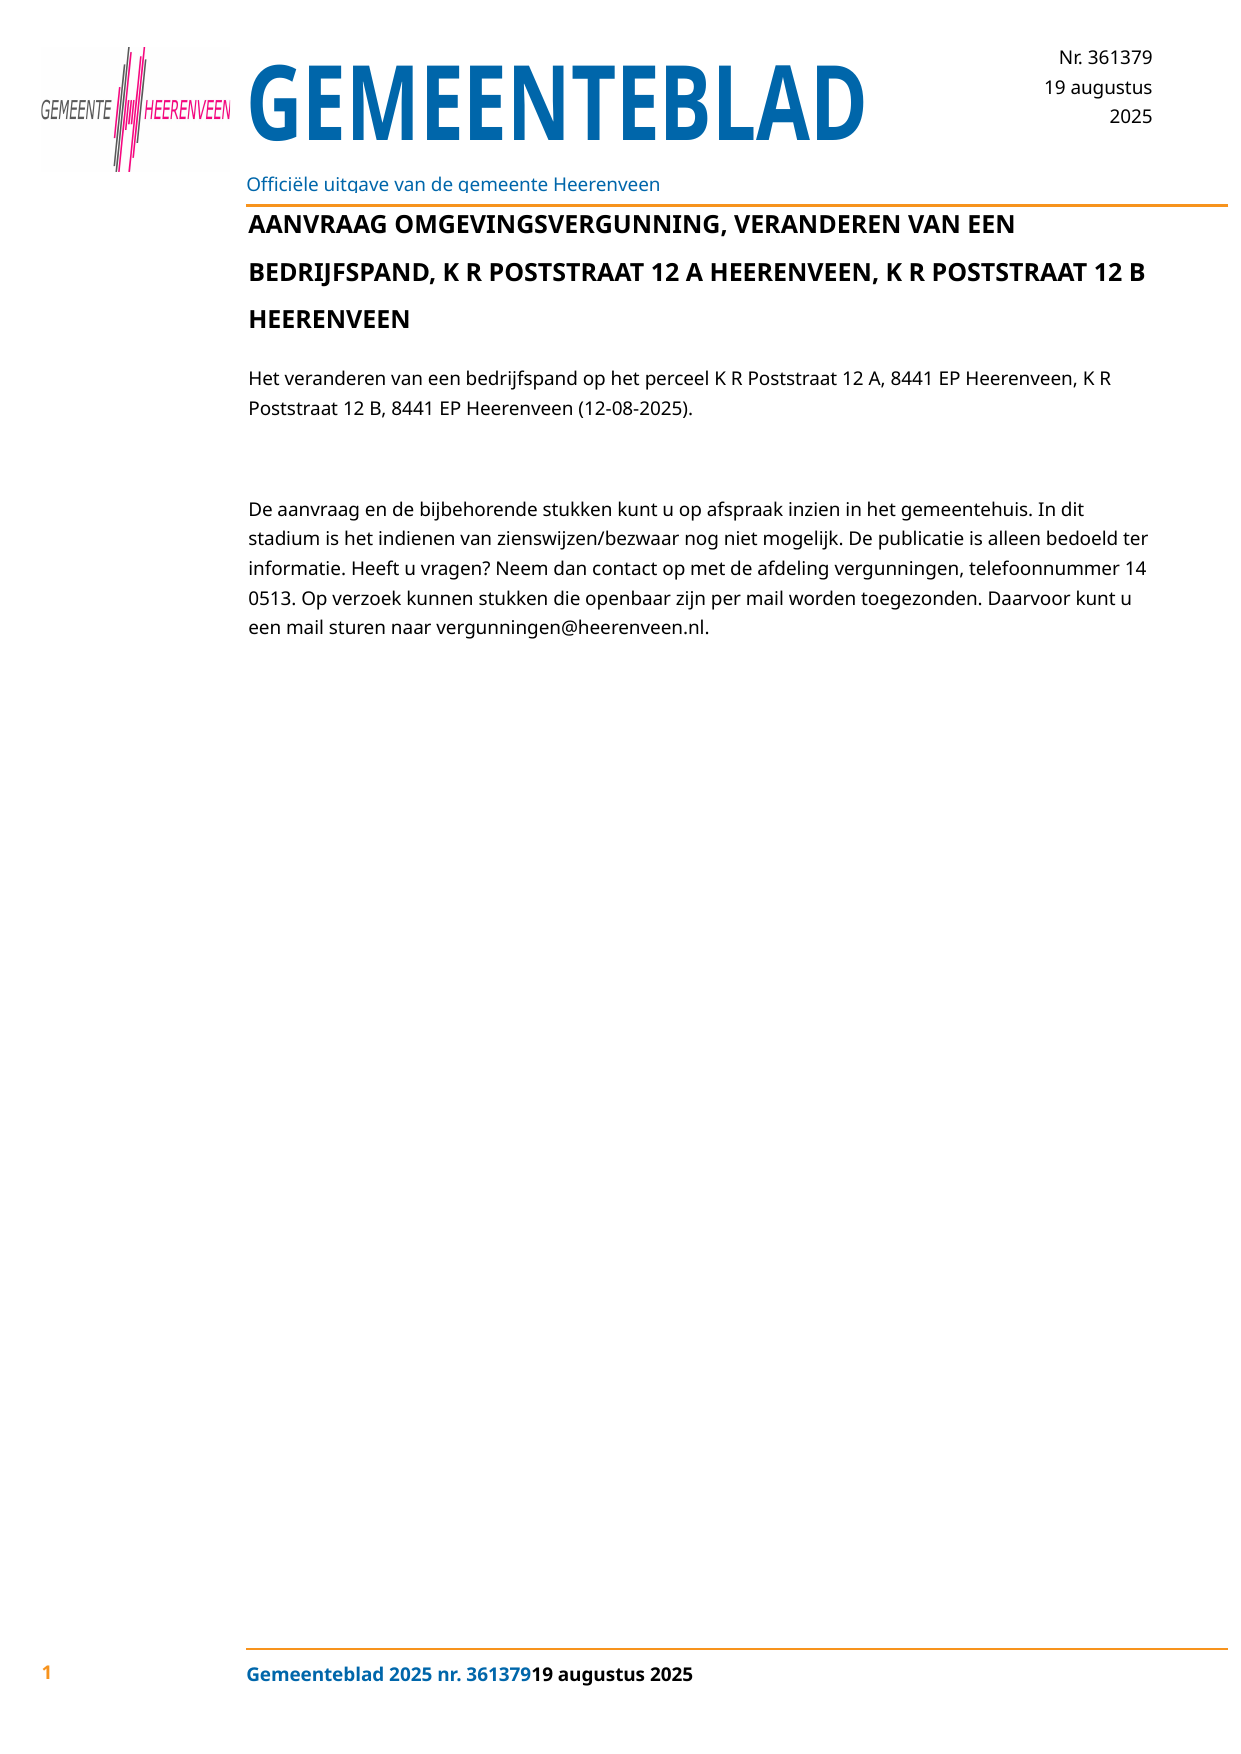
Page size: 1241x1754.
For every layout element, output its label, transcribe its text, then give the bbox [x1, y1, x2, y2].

text AANVRAAG OMGEVINGSVERGUNNING, VERANDEREN VAN EEN BEDRIJFSPAND, K R POSTSTRAAT 12 A HEERENVEEN, K R POSTSTRAAT 12 B HEERENVEEN [248, 207, 1152, 336]
text Het veranderen van een bedrijfspand op het perceel K R Poststraat 12 A, 8441 EP Heerenveen, K R Poststraat 12 B, 8441 EP Heerenveen (12-08-2025). [248, 366, 1152, 421]
text De aanvraag en de bijbehorende stukken kunt u op afspraak inzien in het gemeentehuis. In dit stadium is het indienen van zienswijzen/bezwaar nog niet mogelijk. De publicatie is alleen bedoeld ter informatie. Heeft u vragen? Neem dan contact op met de afdeling vergunningen, telefoonnummer 14 0513. Op verzoek kunnen stukken die openbaar zijn per mail worden toegezonden. Daarvoor kunt u een mail sturen naar vergunningen@heerenveen.nl. [248, 496, 1152, 640]
picture [41, 47, 231, 172]
